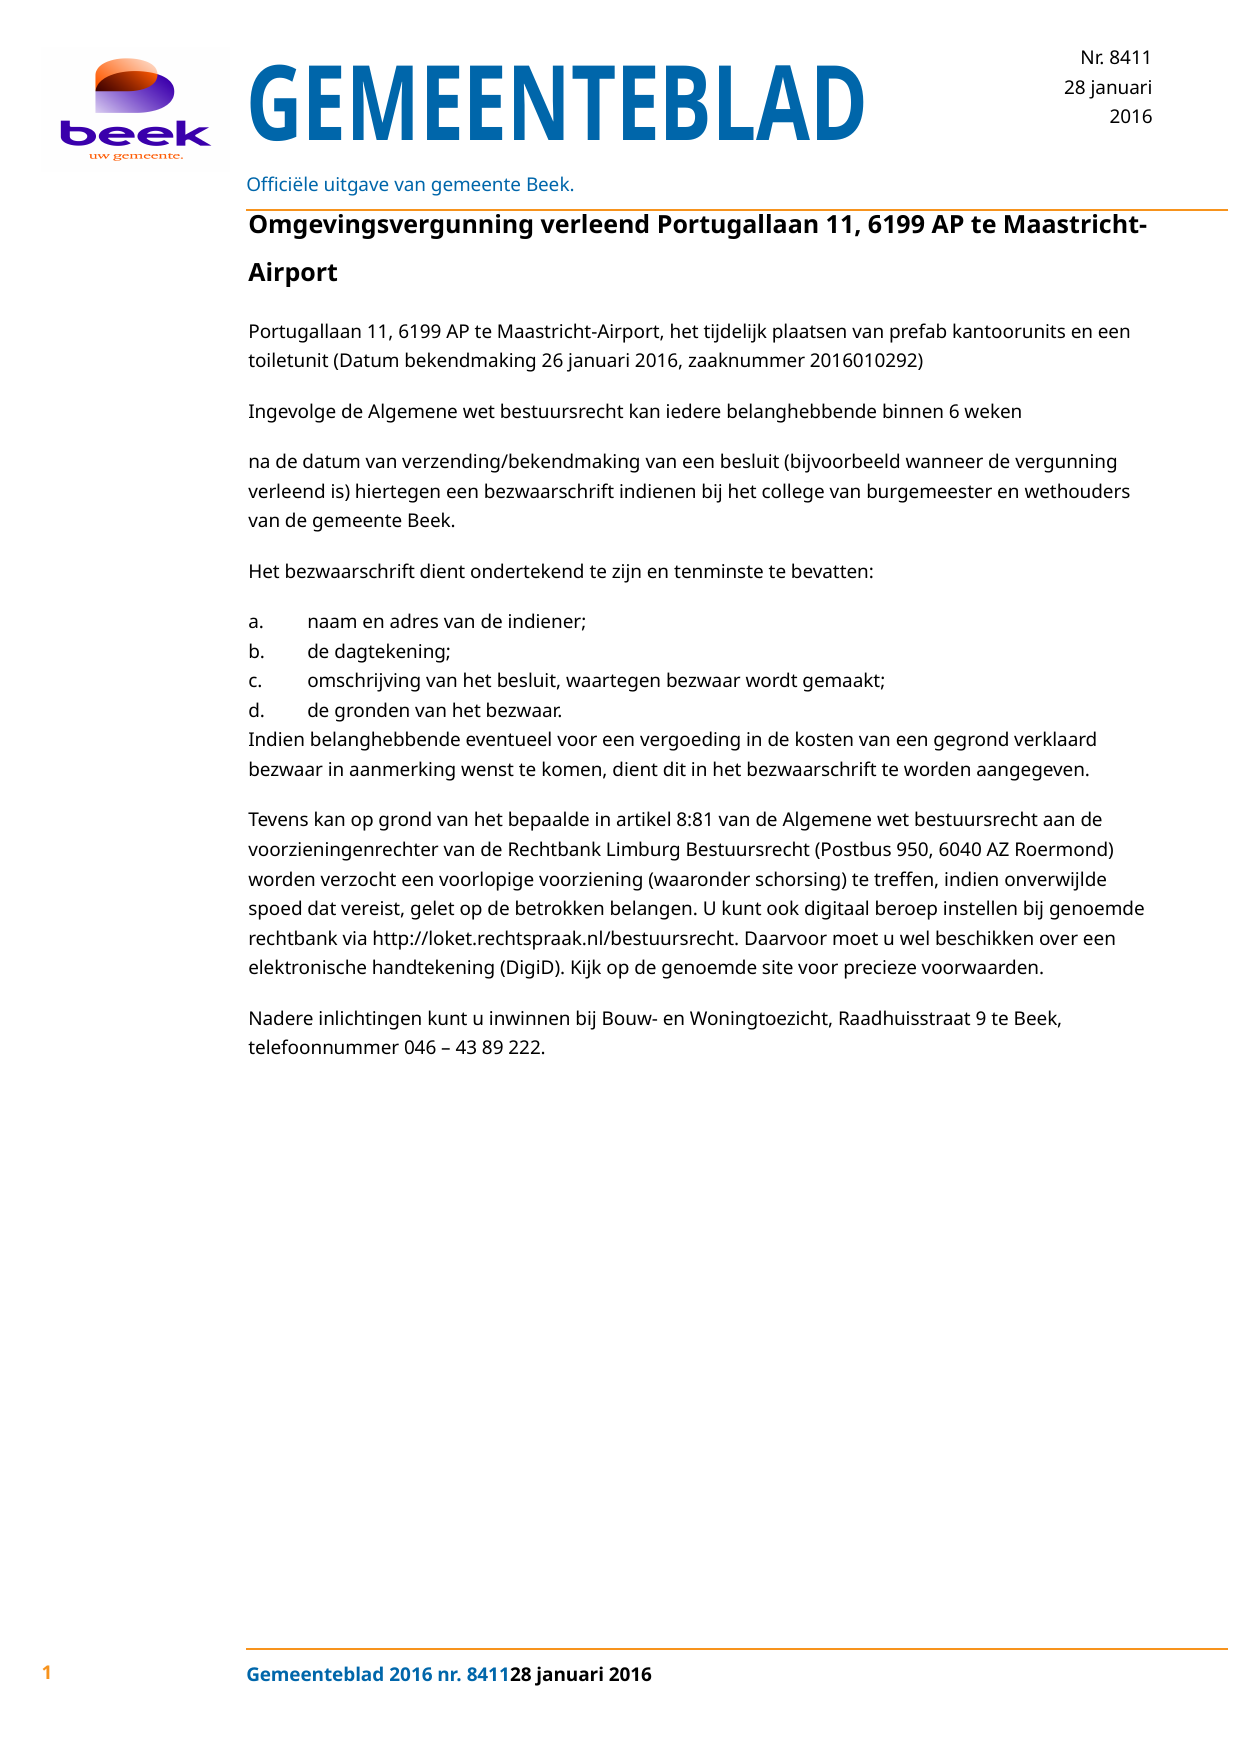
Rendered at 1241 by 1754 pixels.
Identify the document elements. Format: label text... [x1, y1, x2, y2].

picture [41, 47, 231, 172]
list omschrijving van het besluit, waartegen bezwaar wordt gemaakt; [248, 667, 1152, 693]
text Omgevingsvergunning verleend Portugallaan 11, 6199 AP te Maastricht-Airport [248, 211, 1152, 288]
text Tevens kan op grond van het bepaalde in artikel 8:81 van de Algemene wet bestuursrecht aan de voorzieningenrechter van de Rechtbank Limburg Bestuursrecht (Postbus 950, 6040 AZ Roermond) worden verzocht een voorlopige voorziening (waaronder schorsing) te treffen, indien onverwijlde spoed dat vereist, gelet op de betrokken belangen. U kunt ook digitaal beroep instellen bij genoemde rechtbank via http://loket.rechtspraak.nl/bestuursrecht. Daarvoor moet u wel beschikken over een elektronische handtekening (DigiD). Kijk op de genoemde site voor precieze voorwaarden. [248, 807, 1152, 980]
list de dagtekening; [248, 638, 1152, 664]
text na de datum van verzending/bekendmaking van een besluit (bijvoorbeeld wanneer de vergunning verleend is) hiertegen een bezwaarschrift indienen bij het college van burgemeester en wethouders van de gemeente Beek. [248, 448, 1152, 533]
text Indien belanghebbende eventueel voor een vergoeding in de kosten van een gegrond verklaard bezwaar in aanmerking wenst te komen, dient dit in het bezwaarschrift te worden aangegeven. [248, 727, 1152, 782]
list naam en adres van de indiener; [248, 608, 1152, 634]
list de gronden van het bezwaar. [248, 697, 1152, 723]
text Nadere inlichtingen kunt u inwinnen bij Bouw- en Woningtoezicht, Raadhuisstraat 9 te Beek, telefoonnummer 046 – 43 89 222. [248, 1005, 1152, 1060]
text Het bezwaarschrift dient ondertekend te zijn en tenminste te bevatten: [248, 558, 1152, 584]
text Ingevolge de Algemene wet bestuursrecht kan iedere belanghebbende binnen 6 weken [248, 398, 1152, 424]
text Portugallaan 11, 6199 AP te Maastricht-Airport, het tijdelijk plaatsen van prefab kantoorunits en een toiletunit (Datum bekendmaking 26 januari 2016, zaaknummer 2016010292) [248, 318, 1152, 373]
